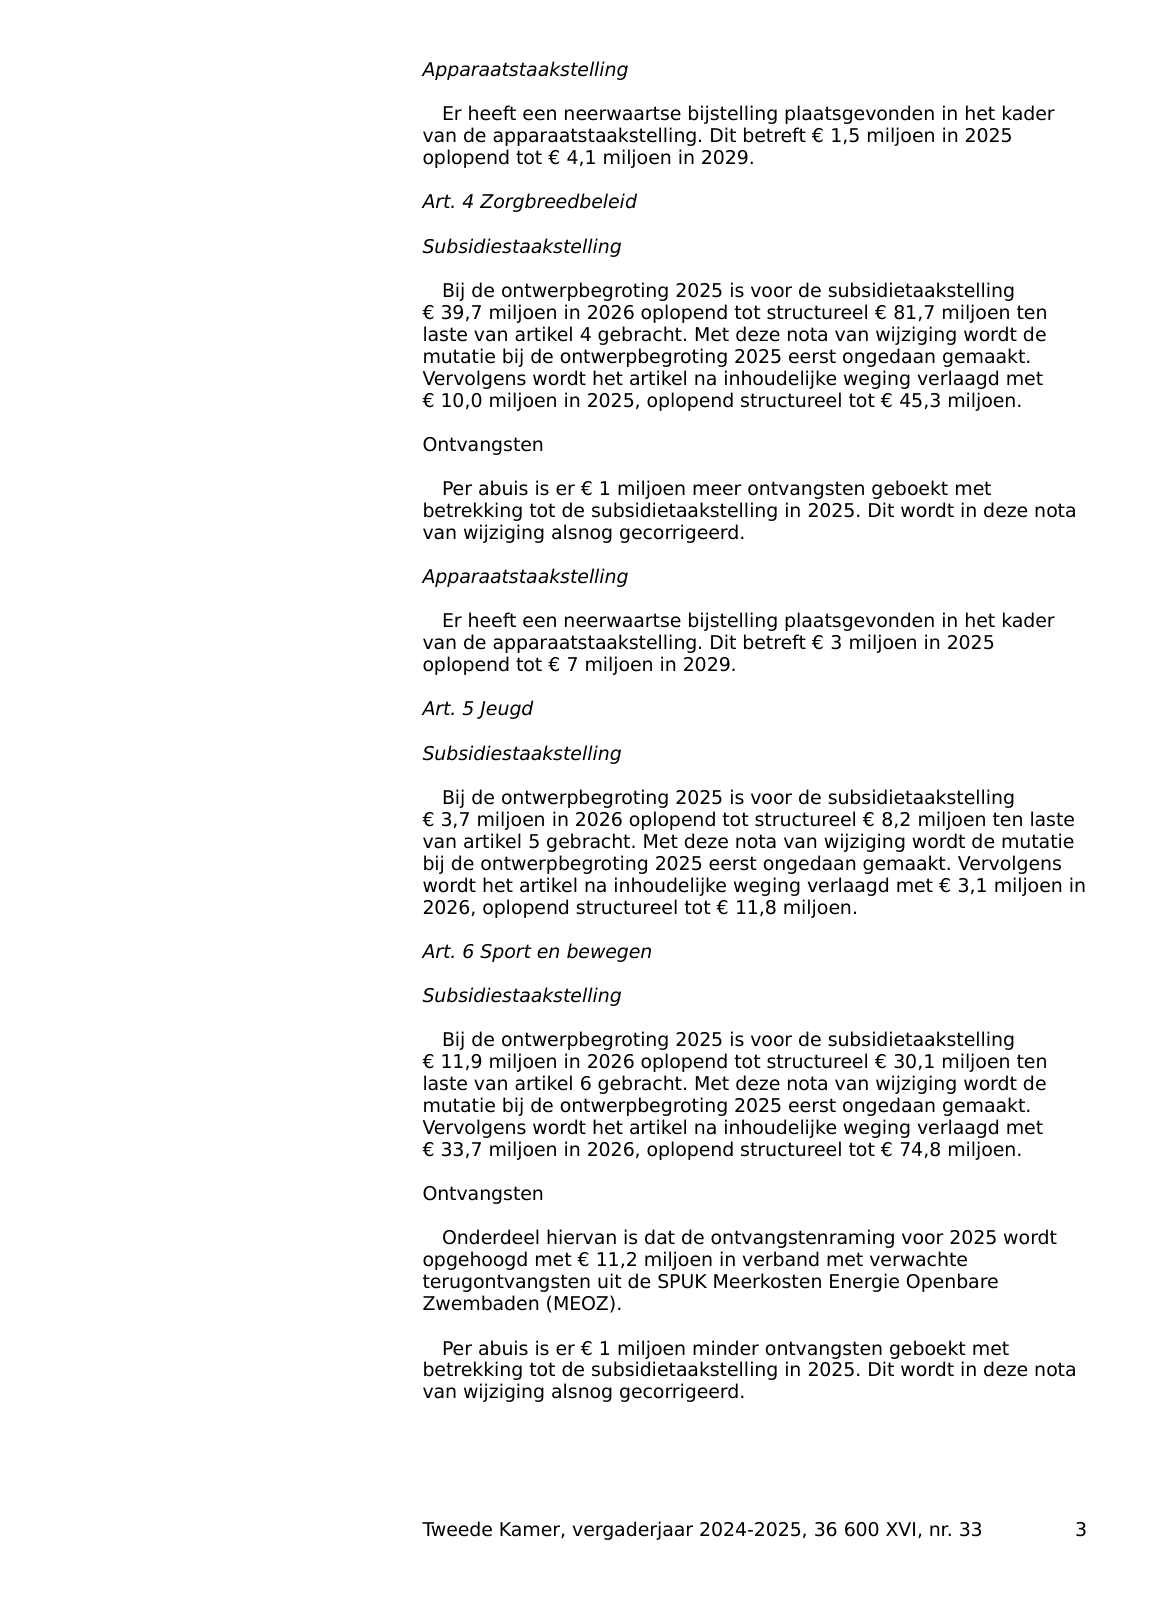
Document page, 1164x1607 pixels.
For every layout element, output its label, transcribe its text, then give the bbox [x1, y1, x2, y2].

text Onderdeel hiervan is dat de ontvangstenraming voor 2025 wordt opgehoogd met € 11,2 miljoen in verband met verwachte terugontvangsten uit de SPUK Meerkosten Energie Openbare Zwembaden (MEOZ). [422, 1227, 1087, 1315]
subtitle Subsidiestaakstelling [422, 742, 1087, 764]
subtitle Ontvangsten [422, 1183, 1087, 1205]
subtitle Art. 5 Jeugd [422, 698, 1087, 720]
subtitle Art. 4 Zorgbreedbeleid [422, 191, 1087, 213]
text Bij de ontwerpbegroting 2025 is voor de subsidietaakstelling € 11,9 miljoen in 2026 oplopend tot structureel € 30,1 miljoen ten laste van artikel 6 gebracht. Met deze nota van wijziging wordt de mutatie bij de ontwerpbegroting 2025 eerst ongedaan gemaakt. Vervolgens wordt het artikel na inhoudelijke weging verlaagd met € 33,7 miljoen in 2026, oplopend structureel tot € 74,8 miljoen. [422, 1029, 1087, 1161]
subtitle Subsidiestaakstelling [422, 985, 1087, 1007]
subtitle Apparaatstaakstelling [422, 566, 1087, 588]
text Bij de ontwerpbegroting 2025 is voor de subsidietaakstelling € 39,7 miljoen in 2026 oplopend tot structureel € 81,7 miljoen ten laste van artikel 4 gebracht. Met deze nota van wijziging wordt de mutatie bij de ontwerpbegroting 2025 eerst ongedaan gemaakt. Vervolgens wordt het artikel na inhoudelijke weging verlaagd met € 10,0 miljoen in 2025, oplopend structureel tot € 45,3 miljoen. [422, 280, 1087, 412]
subtitle Art. 6 Sport en bewegen [422, 941, 1087, 963]
text Er heeft een neerwaartse bijstelling plaatsgevonden in het kader van de apparaatstaakstelling. Dit betreft € 3 miljoen in 2025 oplopend tot € 7 miljoen in 2029. [422, 610, 1087, 676]
subtitle Ontvangsten [422, 434, 1087, 456]
subtitle Subsidiestaakstelling [422, 236, 1087, 257]
text Bij de ontwerpbegroting 2025 is voor de subsidietaakstelling € 3,7 miljoen in 2026 oplopend tot structureel € 8,2 miljoen ten laste van artikel 5 gebracht. Met deze nota van wijziging wordt de mutatie bij de ontwerpbegroting 2025 eerst ongedaan gemaakt. Vervolgens wordt het artikel na inhoudelijke weging verlaagd met € 3,1 miljoen in 2026, oplopend structureel tot € 11,8 miljoen. [422, 787, 1087, 918]
text Per abuis is er € 1 miljoen minder ontvangsten geboekt met betrekking tot de subsidietaakstelling in 2025. Dit wordt in deze nota van wijziging alsnog gecorrigeerd. [422, 1337, 1087, 1403]
text Er heeft een neerwaartse bijstelling plaatsgevonden in het kader van de apparaatstaakstelling. Dit betreft € 1,5 miljoen in 2025 oplopend tot € 4,1 miljoen in 2029. [422, 103, 1087, 169]
subtitle Apparaatstaakstelling [422, 59, 1087, 81]
text Per abuis is er € 1 miljoen meer ontvangsten geboekt met betrekking tot de subsidietaakstelling in 2025. Dit wordt in deze nota van wijziging alsnog gecorrigeerd. [422, 478, 1087, 544]
